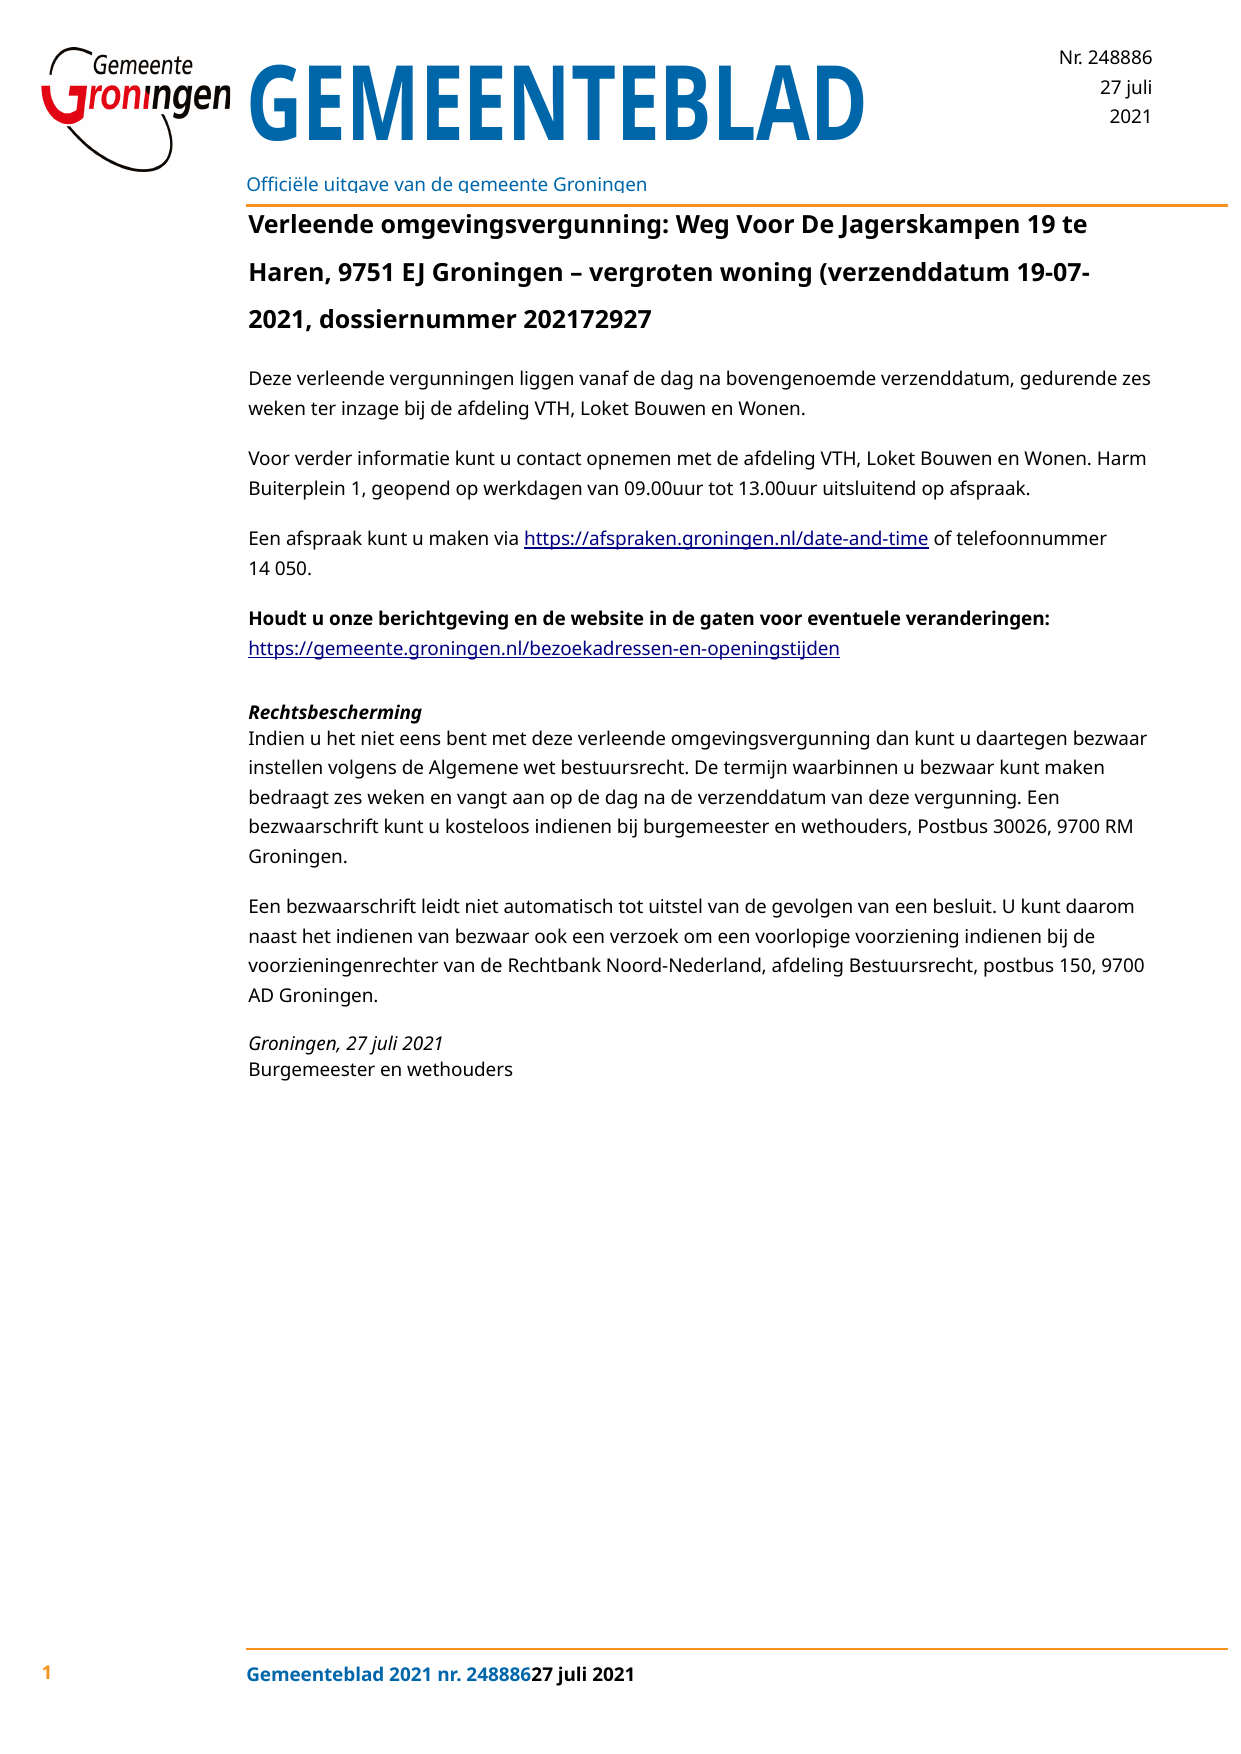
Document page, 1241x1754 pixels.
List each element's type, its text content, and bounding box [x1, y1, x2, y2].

text Burgemeester en wethouders [248, 1056, 1152, 1082]
text Een afspraak kunt u maken via https://afspraken.groningen.nl/date-and-time of telefoonnummer 14 050. [248, 526, 1152, 581]
text Deze verleende vergunningen liggen vanaf de dag na bovengenoemde verzenddatum, gedurende zes weken ter inzage bij de afdeling VTH, Loket Bouwen en Wonen. [248, 366, 1152, 421]
text Verleende omgevingsvergunning: Weg Voor De Jagerskampen 19 te Haren, 9751 EJ Groningen – vergroten woning (verzenddatum 19-07-2021, dossiernummer 202172927 [248, 207, 1152, 336]
text Een bezwaarschrift leidt niet automatisch tot uitstel van de gevolgen van een besluit. U kunt daarom naast het indienen van bezwaar ook een verzoek om een voorlopige voorziening indienen bij de voorzieningenrechter van de Rechtbank Noord-Nederland, afdeling Bestuursrecht, postbus 150, 9700 AD Groningen. [248, 893, 1152, 1008]
text Indien u het niet eens bent met deze verleende omgevingsvergunning dan kunt u daartegen bezwaar instellen volgens de Algemene wet bestuursrecht. De termijn waarbinnen u bezwaar kunt maken bedraagt zes weken en vangt aan op de dag na de verzenddatum van deze vergunning. Een bezwaarschrift kunt u kosteloos indienen bij burgemeester en wethouders, Postbus 30026, 9700 RM Groningen. [248, 725, 1152, 869]
text Groningen, 27 juli 2021 [248, 1030, 1152, 1056]
text Voor verder informatie kunt u contact opnemen met de afdeling VTH, Loket Bouwen en Wonen. Harm Buiterplein 1, geopend op werkdagen van 09.00uur tot 13.00uur uitsluitend op afspraak. [248, 446, 1152, 501]
picture [41, 47, 231, 172]
text Houdt u onze berichtgeving en de website in de gaten voor eventuele veranderingen: https://gemeente.groningen.nl/bezoekadressen-en-openingstijden [248, 606, 1152, 661]
text Rechtsbescherming [248, 699, 1152, 725]
